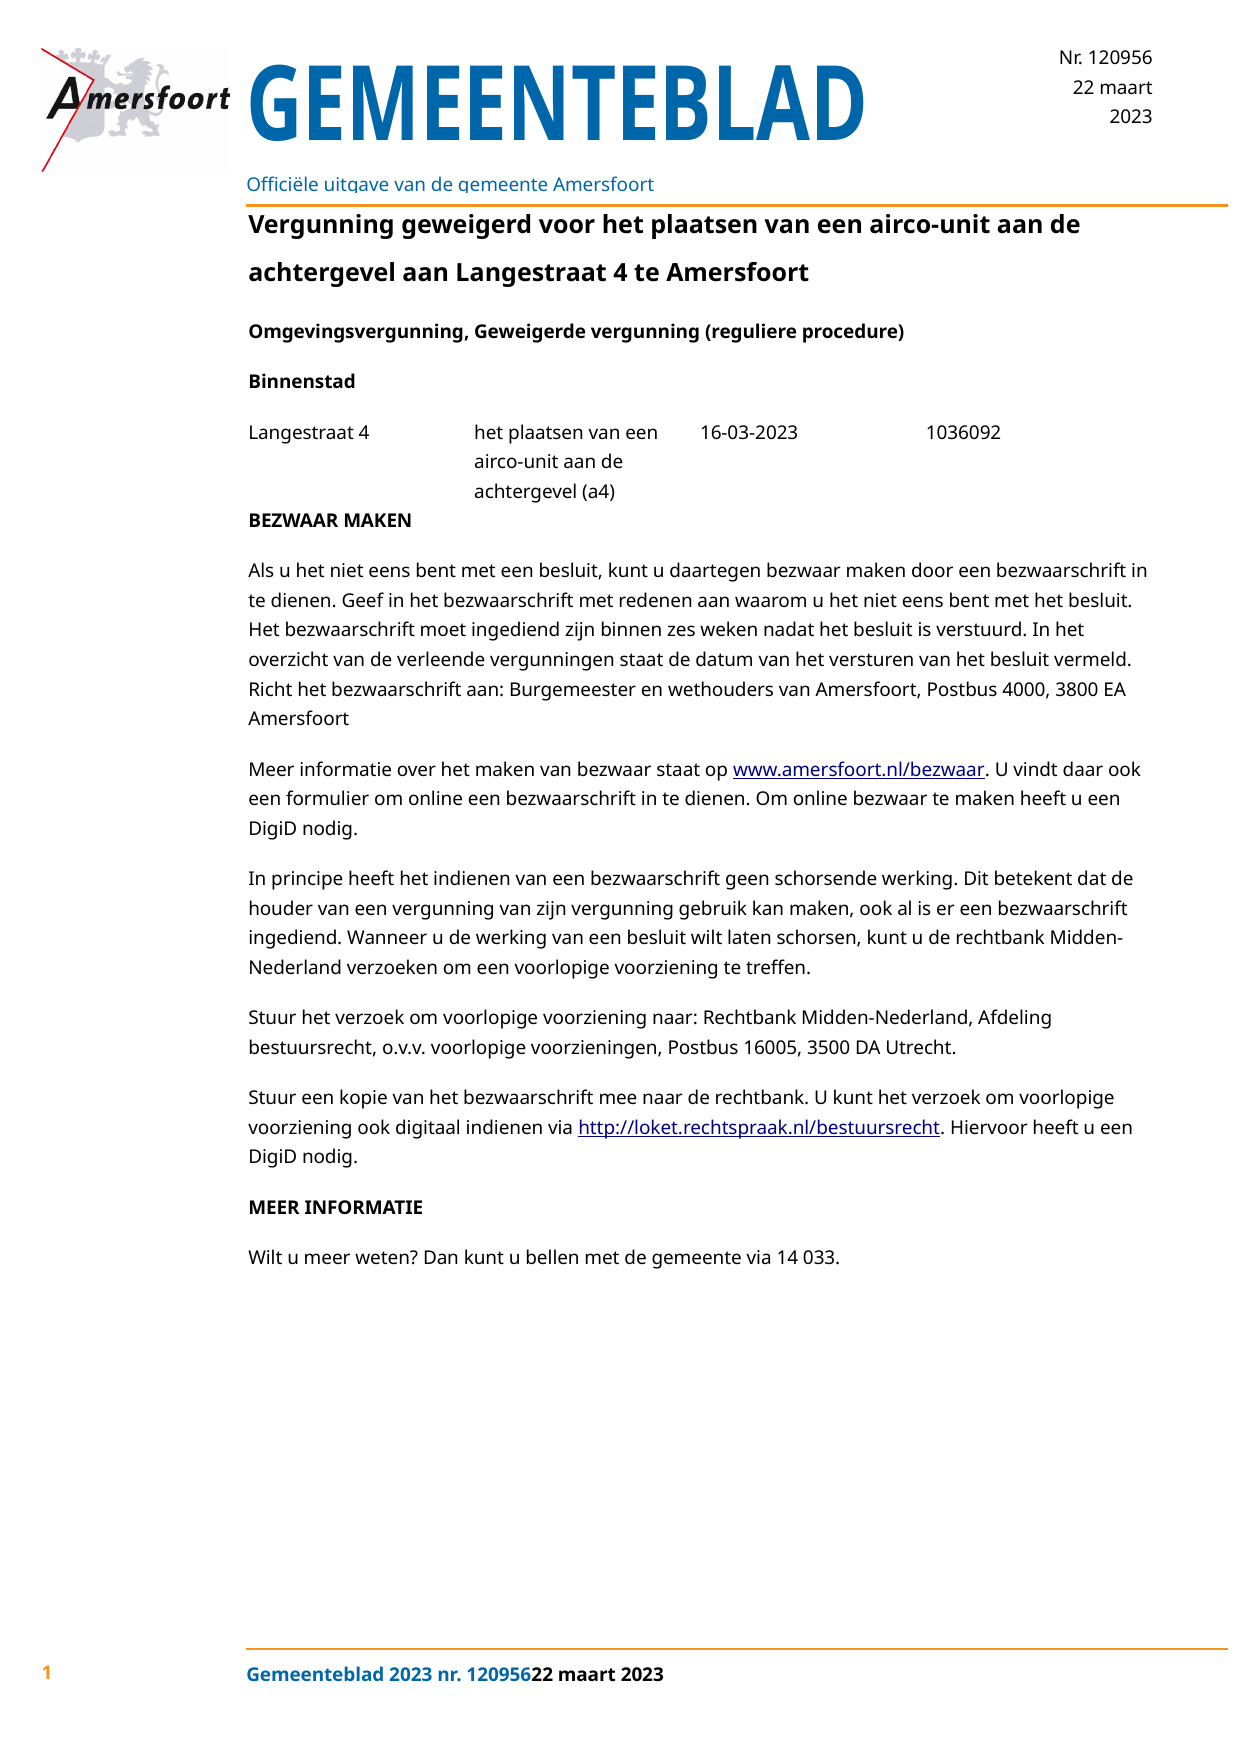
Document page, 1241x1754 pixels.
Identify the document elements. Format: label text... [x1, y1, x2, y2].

table_header Langestraat 4 [248, 419, 474, 504]
text BEZWAAR MAKEN [248, 507, 1152, 533]
text Wilt u meer weten? Dan kunt u bellen met de gemeente via 14 033. [248, 1244, 1152, 1270]
text Stuur het verzoek om voorlopige voorziening naar: Rechtbank Midden-Nederland, Afdeling bestuursrecht, o.v.v. voorlopige voorzieningen, Postbus 16005, 3500 DA Utrecht. [248, 1004, 1152, 1060]
text Stuur een kopie van het bezwaarschrift mee naar de rechtbank. U kunt het verzoek om voorlopige voorziening ook digitaal indienen via http://loket.rechtspraak.nl/bestuursrecht. Hiervoor heeft u een DigiD nodig. [248, 1084, 1152, 1169]
text Omgevingsvergunning, Geweigerde vergunning (reguliere procedure) [248, 318, 1152, 344]
text MEER INFORMATIE [248, 1194, 1152, 1220]
text In principe heeft het indienen van een bezwaarschrift geen schorsende werking. Dit betekent dat de houder van een vergunning van zijn vergunning gebruik kan maken, ook al is er een bezwaarschrift ingediend. Wanneer u de werking van een besluit wilt laten schorsen, kunt u de rechtbank Midden-Nederland verzoeken om een voorlopige voorziening te treffen. [248, 865, 1152, 980]
table_header 16-03-2023 [700, 419, 926, 504]
text Vergunning geweigerd voor het plaatsen van een airco-unit aan de achtergevel aan Langestraat 4 te Amersfoort [248, 207, 1152, 288]
text Binnenstad [248, 368, 1152, 394]
text Als u het niet eens bent met een besluit, kunt u daartegen bezwaar maken door een bezwaarschrift in te dienen. Geef in het bezwaarschrift met redenen aan waarom u het niet eens bent met het besluit. Het bezwaarschrift moet ingediend zijn binnen zes weken nadat het besluit is verstuurd. In het overzicht van de verleende vergunningen staat de datum van het versturen van het besluit vermeld. Richt het bezwaarschrift aan: Burgemeester en wethouders van Amersfoort, Postbus 4000, 3800 EA Amersfoort [248, 557, 1152, 731]
table_header het plaatsen van een airco-unit aan de achtergevel (a4) [474, 419, 700, 504]
text Meer informatie over het maken van bezwaar staat op www.amersfoort.nl/bezwaar. U vindt daar ook een formulier om online een bezwaarschrift in te dienen. Om online bezwaar te maken heeft u een DigiD nodig. [248, 756, 1152, 841]
picture [41, 47, 231, 172]
table_header 1036092 [926, 419, 1152, 504]
